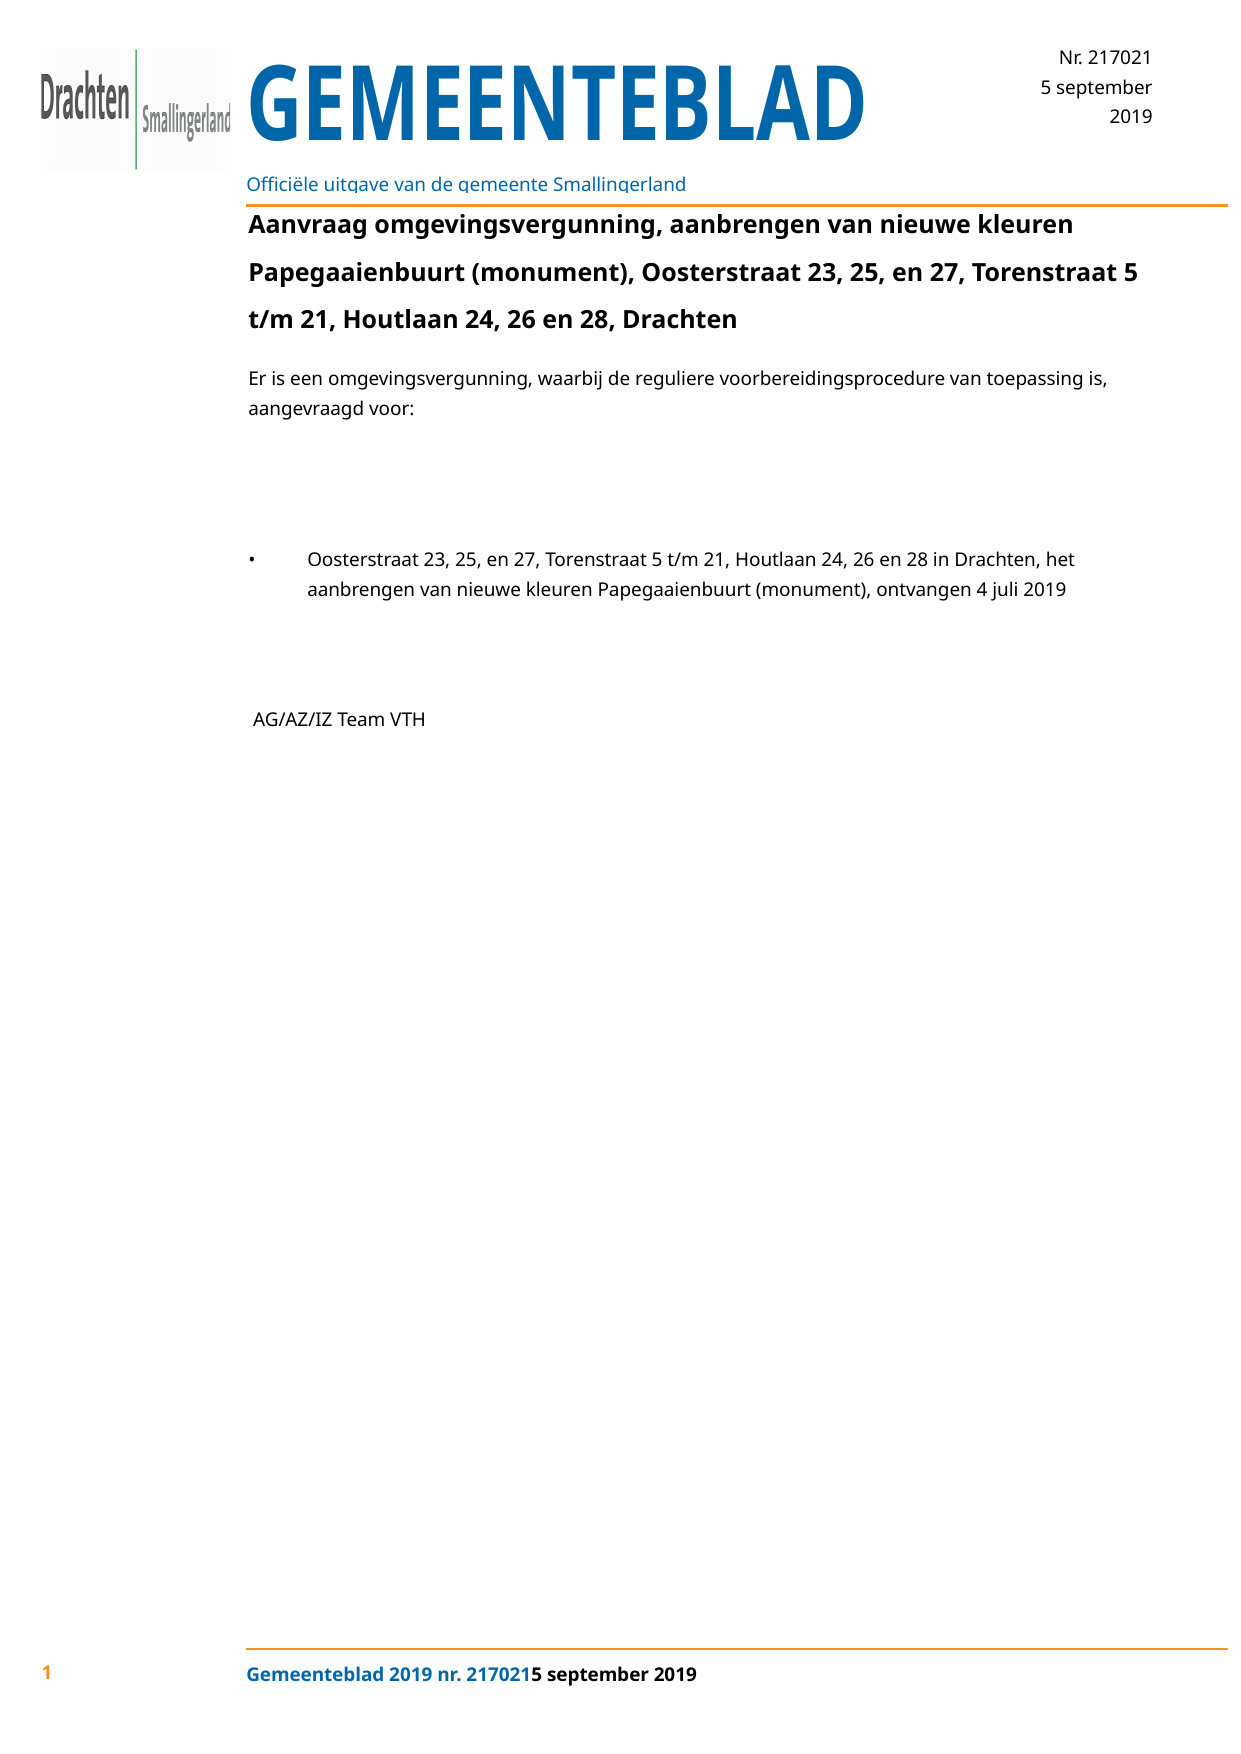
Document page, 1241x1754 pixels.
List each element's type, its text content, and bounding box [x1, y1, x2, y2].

text AG/AZ/IZ Team VTH [248, 706, 1152, 732]
text Er is een omgevingsvergunning, waarbij de reguliere voorbereidingsprocedure van toepassing is, aangevraagd voor: [248, 366, 1152, 421]
picture [41, 47, 231, 172]
list Oosterstraat 23, 25, en 27, Torenstraat 5 t/m 21, Houtlaan 24, 26 en 28 in Drachten, het aanbrengen van nieuwe kleuren Papegaaienbuurt (monument), ontvangen 4 juli 2019 [248, 546, 1152, 602]
text Aanvraag omgevingsvergunning, aanbrengen van nieuwe kleuren Papegaaienbuurt (monument), Oosterstraat 23, 25, en 27, Torenstraat 5 t/m 21, Houtlaan 24, 26 en 28, Drachten [248, 207, 1152, 336]
